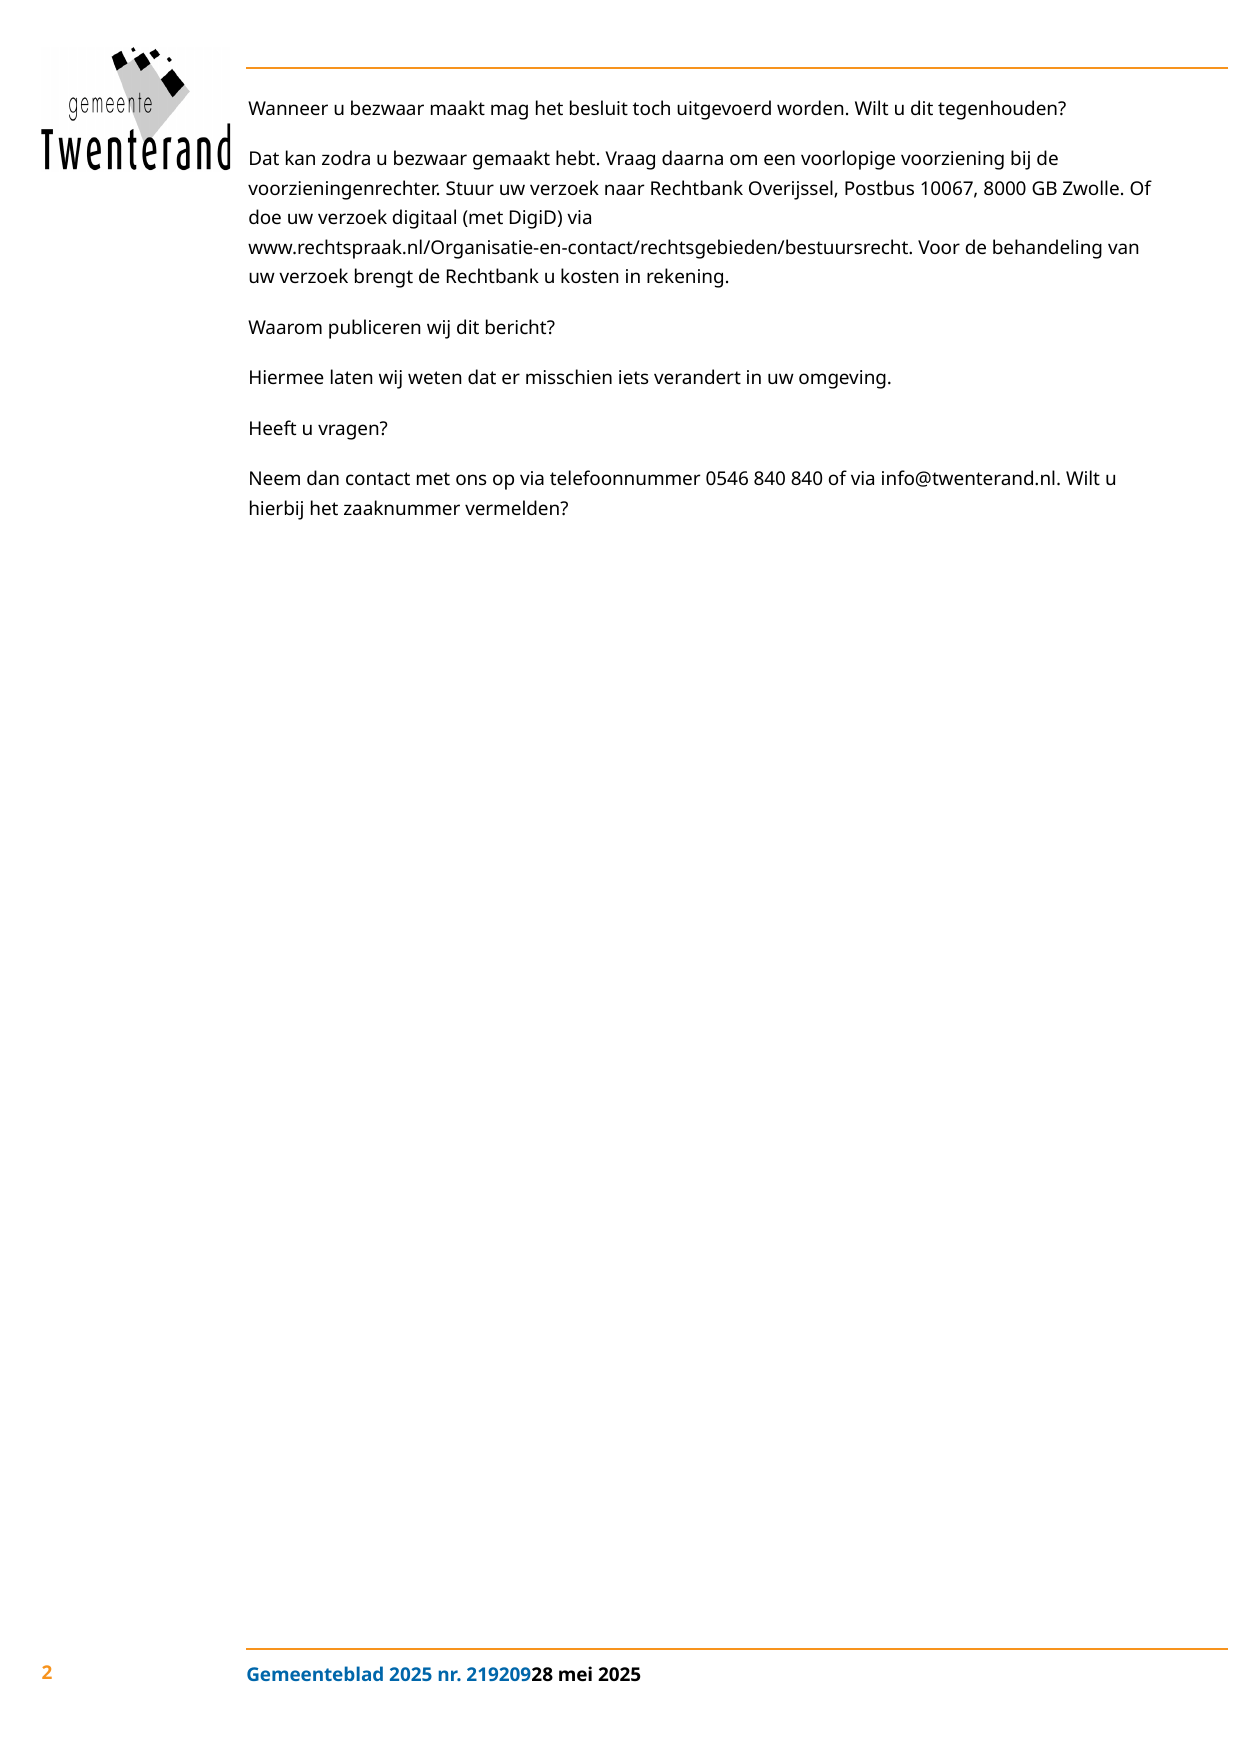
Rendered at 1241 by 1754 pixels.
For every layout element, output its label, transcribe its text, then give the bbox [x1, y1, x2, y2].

text Dat kan zodra u bezwaar gemaakt hebt. Vraag daarna om een voorlopige voorziening bij de voorzieningenrechter. Stuur uw verzoek naar Rechtbank Overijssel, Postbus 10067, 8000 GB Zwolle. Of doe uw verzoek digitaal (met DigiD) via www.rechtspraak.nl/Organisatie-en-contact/rechtsgebieden/bestuursrecht. Voor de behandeling van uw verzoek brengt de Rechtbank u kosten in rekening. [248, 145, 1152, 289]
text Heeft u vragen? [248, 415, 1152, 441]
picture [41, 47, 231, 172]
text Hiermee laten wij weten dat er misschien iets verandert in uw omgeving. [248, 364, 1152, 390]
text Wanneer u bezwaar maakt mag het besluit toch uitgevoerd worden. Wilt u dit tegenhouden? [248, 95, 1152, 121]
text Waarom publiceren wij dit bericht? [248, 314, 1152, 340]
text Neem dan contact met ons op via telefoonnummer 0546 840 840 of via info@twenterand.nl. Wilt u hierbij het zaaknummer vermelden? [248, 465, 1152, 521]
